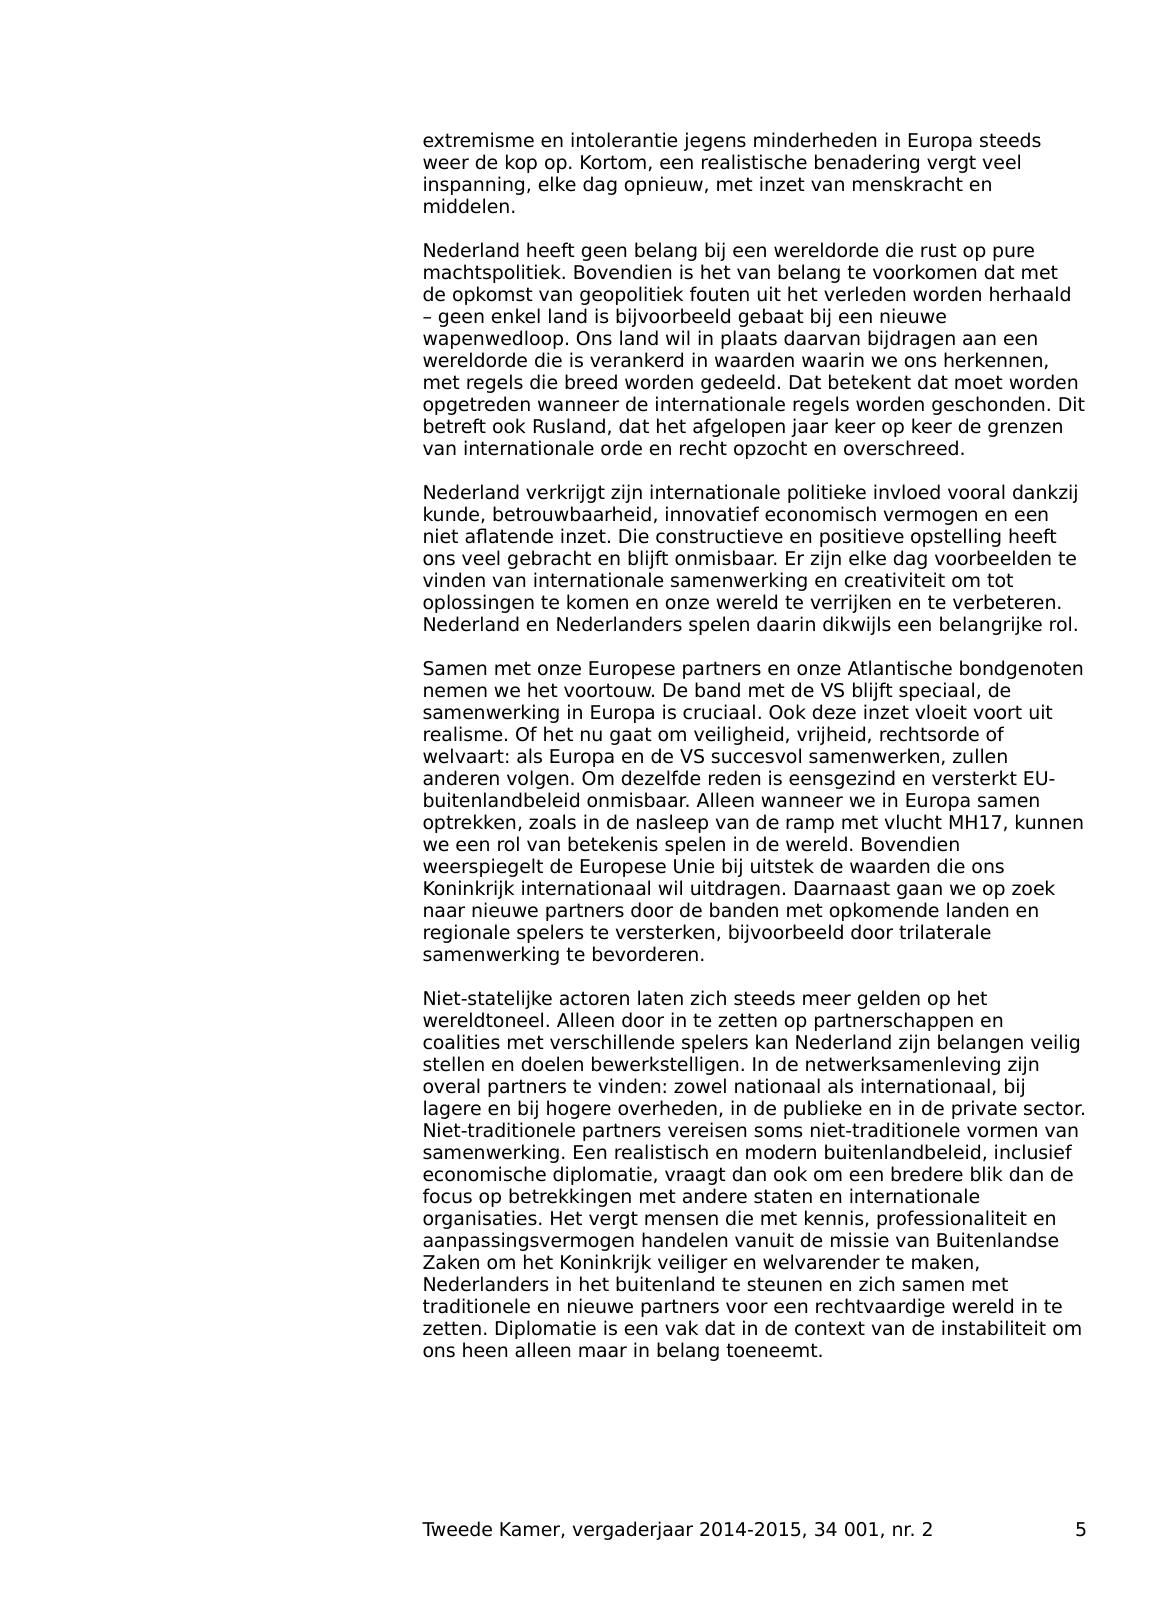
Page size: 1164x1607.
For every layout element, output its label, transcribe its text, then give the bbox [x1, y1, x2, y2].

text Nederland heeft geen belang bij een wereldorde die rust op pure machtspolitiek. Bovendien is het van belang te voorkomen dat met de opkomst van geopolitiek fouten uit het verleden worden herhaald – geen enkel land is bijvoorbeeld gebaat bij een nieuwe wapenwedloop. Ons land wil in plaats daarvan bijdragen aan een wereldorde die is verankerd in waarden waarin we ons herkennen, met regels die breed worden gedeeld. Dat betekent dat moet worden opgetreden wanneer de internationale regels worden geschonden. Dit betreft ook Rusland, dat het afgelopen jaar keer op keer de grenzen van internationale orde en recht opzocht en overschreed. [422, 240, 1087, 460]
text Nederland verkrijgt zijn internationale politieke invloed vooral dankzij kunde, betrouwbaarheid, innovatief economisch vermogen en een niet aflatende inzet. Die constructieve en positieve opstelling heeft ons veel gebracht en blijft onmisbaar. Er zijn elke dag voorbeelden te vinden van internationale samenwerking en creativiteit om tot oplossingen te komen en onze wereld te verrijken en te verbeteren. Nederland en Nederlanders spelen daarin dikwijls een belangrijke rol. [422, 482, 1087, 636]
text extremisme en intolerantie jegens minderheden in Europa steeds weer de kop op. Kortom, een realistische benadering vergt veel inspanning, elke dag opnieuw, met inzet van menskracht en middelen. [422, 130, 1087, 218]
text Samen met onze Europese partners en onze Atlantische bondgenoten nemen we het voortouw. De band met de VS blijft speciaal, de samenwerking in Europa is cruciaal. Ook deze inzet vloeit voort uit realisme. Of het nu gaat om veiligheid, vrijheid, rechtsorde of welvaart: als Europa en de VS succesvol samenwerken, zullen anderen volgen. Om dezelfde reden is eensgezind en versterkt EU-buitenlandbeleid onmisbaar. Alleen wanneer we in Europa samen optrekken, zoals in de nasleep van de ramp met vlucht MH17, kunnen we een rol van betekenis spelen in de wereld. Bovendien weerspiegelt de Europese Unie bij uitstek de waarden die ons Koninkrijk internationaal wil uitdragen. Daarnaast gaan we op zoek naar nieuwe partners door de banden met opkomende landen en regionale spelers te versterken, bijvoorbeeld door trilaterale samenwerking te bevorderen. [422, 658, 1087, 966]
text Niet-statelijke actoren laten zich steeds meer gelden op het wereldtoneel. Alleen door in te zetten op partnerschappen en coalities met verschillende spelers kan Nederland zijn belangen veilig stellen en doelen bewerkstelligen. In de netwerksamenleving zijn overal partners te vinden: zowel nationaal als internationaal, bij lagere en bij hogere overheden, in de publieke en in de private sector. Niet-traditionele partners vereisen soms niet-traditionele vormen van samenwerking. Een realistisch en modern buitenlandbeleid, inclusief economische diplomatie, vraagt dan ook om een bredere blik dan de focus op betrekkingen met andere staten en internationale organisaties. Het vergt mensen die met kennis, professionaliteit en aanpassingsvermogen handelen vanuit de missie van Buitenlandse Zaken om het Koninkrijk veiliger en welvarender te maken, Nederlanders in het buitenland te steunen en zich samen met traditionele en nieuwe partners voor een rechtvaardige wereld in te zetten. Diplomatie is een vak dat in de context van de instabiliteit om ons heen alleen maar in belang toeneemt. [422, 988, 1087, 1362]
